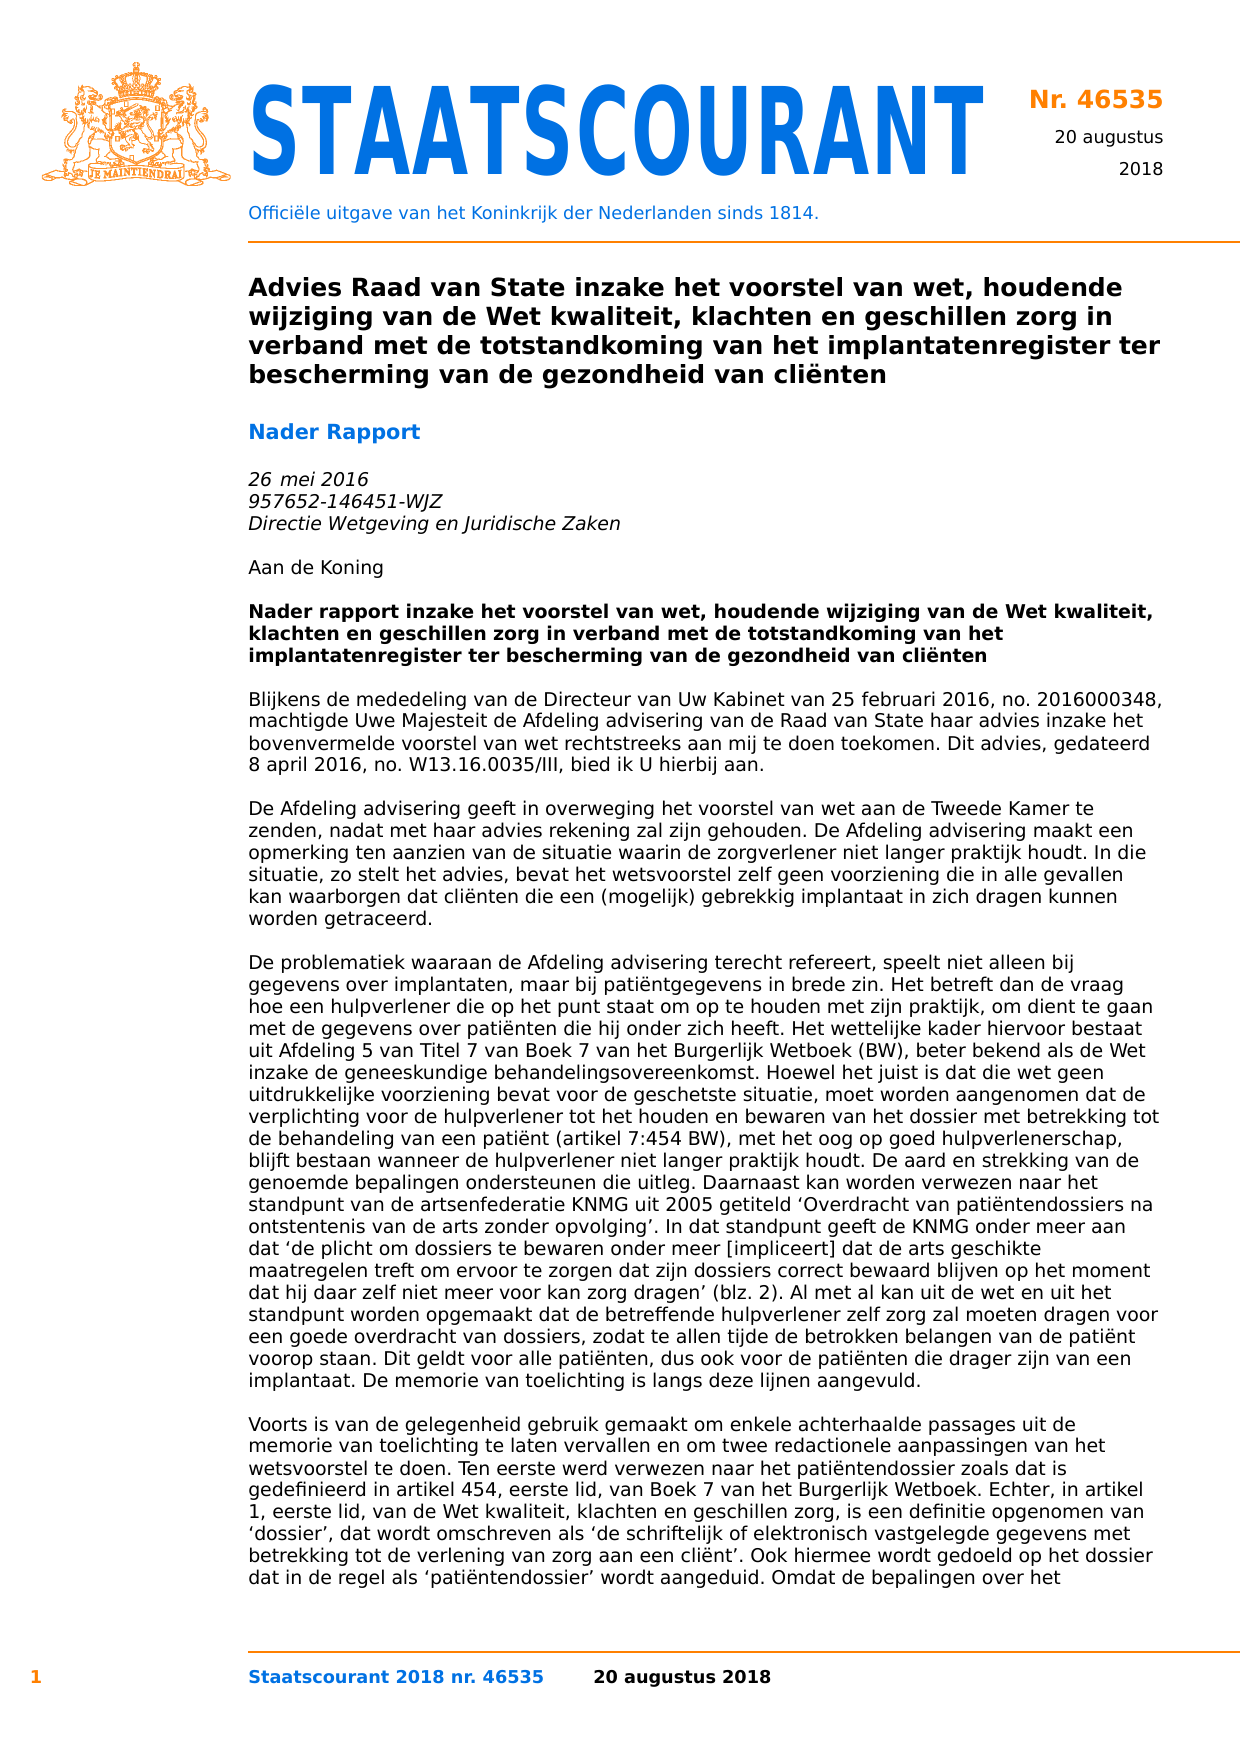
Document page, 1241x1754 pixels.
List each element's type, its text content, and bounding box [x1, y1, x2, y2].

text Aan de Koning [248, 557, 1163, 579]
table_cell 20 augustus [998, 121, 1240, 153]
text 957652-146451-WJZ [248, 491, 1163, 513]
text 26 mei 2016 [248, 469, 1163, 491]
table_header [25, 62, 248, 241]
table_cell Officiële uitgave van het Koninkrijk der Nederlanden sinds 1814. [248, 203, 1240, 241]
text Blijkens de mededeling van de Directeur van Uw Kabinet van 25 februari 2016, no. 2016000348, machtigde Uwe Majesteit de Afdeling advisering van de Raad van State haar advies inzake het bovenvermelde voorstel van wet rechtstreeks aan mij te doen toekomen. Dit advies, gedateerd 8 april 2016, no. W13.16.0035/III, bied ik U hierbij aan. [248, 688, 1163, 776]
text Voorts is van de gelegenheid gebruik gemaakt om enkele achterhaalde passages uit de memorie van toelichting te laten vervallen en om twee redactionele aanpassingen van het wetsvoorstel te doen. Ten eerste werd verwezen naar het patiëntendossier zoals dat is gedefinieerd in artikel 454, eerste lid, van Boek 7 van het Burgerlijk Wetboek. Echter, in artikel 1, eerste lid, van de Wet kwaliteit, klachten en geschillen zorg, is een definitie opgenomen van ‘dossier’, dat wordt omschreven als ‘de schriftelijk of elektronisch vastgelegde gegevens met betrekking tot de verlening van zorg aan een cliënt’. Ook hiermee wordt gedoeld op het dossier dat in de regel als ‘patiëntendossier’ wordt aangeduid. Omdat de bepalingen over het [248, 1413, 1163, 1589]
table_header STAATSCOURANT [248, 62, 998, 203]
table_header Nr. 46535 [998, 62, 1240, 121]
text Nader rapport inzake het voorstel van wet, houdende wijziging van de Wet kwaliteit, klachten en geschillen zorg in verband met de totstandkoming van het implantatenregister ter bescherming van de gezondheid van cliënten [248, 601, 1163, 667]
text Directie Wetgeving en Juridische Zaken [248, 513, 1163, 535]
table_cell 2018 [998, 153, 1240, 203]
text De problematiek waaraan de Afdeling advisering terecht refereert, speelt niet alleen bij gegevens over implantaten, maar bij patiëntgegevens in brede zin. Het betreft dan de vraag hoe een hulpverlener die op het punt staat om op te houden met zijn praktijk, om dient te gaan met de gegevens over patiënten die hij onder zich heeft. Het wettelijke kader hiervoor bestaat uit Afdeling 5 van Titel 7 van Boek 7 van het Burgerlijk Wetboek (BW), beter bekend als de Wet inzake de geneeskundige behandelingsovereenkomst. Hoewel het juist is dat die wet geen uitdrukkelijke voorziening bevat voor de geschetste situatie, moet worden aangenomen dat de verplichting voor de hulpverlener tot het houden en bewaren van het dossier met betrekking tot de behandeling van een patiënt (artikel 7:454 BW), met het oog op goed hulpverlenerschap, blijft bestaan wanneer de hulpverlener niet langer praktijk houdt. De aard en strekking van de genoemde bepalingen ondersteunen die uitleg. Daarnaast kan worden verwezen naar het standpunt van de artsenfederatie KNMG uit 2005 getiteld ‘Overdracht van patiëntendossiers na ontstentenis van de arts zonder opvolging’. In dat standpunt geeft de KNMG onder meer aan dat ‘de plicht om dossiers te bewaren onder meer [impliceert] dat de arts geschikte maatregelen treft om ervoor te zorgen dat zijn dossiers correct bewaard blijven op het moment dat hij daar zelf niet meer voor kan zorg dragen’ (blz. 2). Al met al kan uit de wet en uit het standpunt worden opgemaakt dat de betreffende hulpverlener zelf zorg zal moeten dragen voor een goede overdracht van dossiers, zodat te allen tijde de betrokken belangen van de patiënt voorop staan. Dit geldt voor alle patiënten, dus ook voor de patiënten die drager zijn van een implantaat. De memorie van toelichting is langs deze lijnen aangevuld. [248, 952, 1163, 1392]
text De Afdeling advisering geeft in overweging het voorstel van wet aan de Tweede Kamer te zenden, nadat met haar advies rekening zal zijn gehouden. De Afdeling advisering maakt een opmerking ten aanzien van de situatie waarin de zorgverlener niet langer praktijk houdt. In die situatie, zo stelt het advies, bevat het wetsvoorstel zelf geen voorziening die in alle gevallen kan waarborgen dat cliënten die een (mogelijk) gebrekkig implantaat in zich dragen kunnen worden getraceerd. [248, 798, 1163, 930]
subtitle Advies Raad van State inzake het voorstel van wet, houdende wijziging van de Wet kwaliteit, klachten en geschillen zorg in verband met de totstandkoming van het implantatenregister ter bescherming van de gezondheid van cliënten [248, 273, 1163, 390]
picture [41, 62, 231, 186]
subtitle Nader Rapport [248, 420, 1163, 444]
